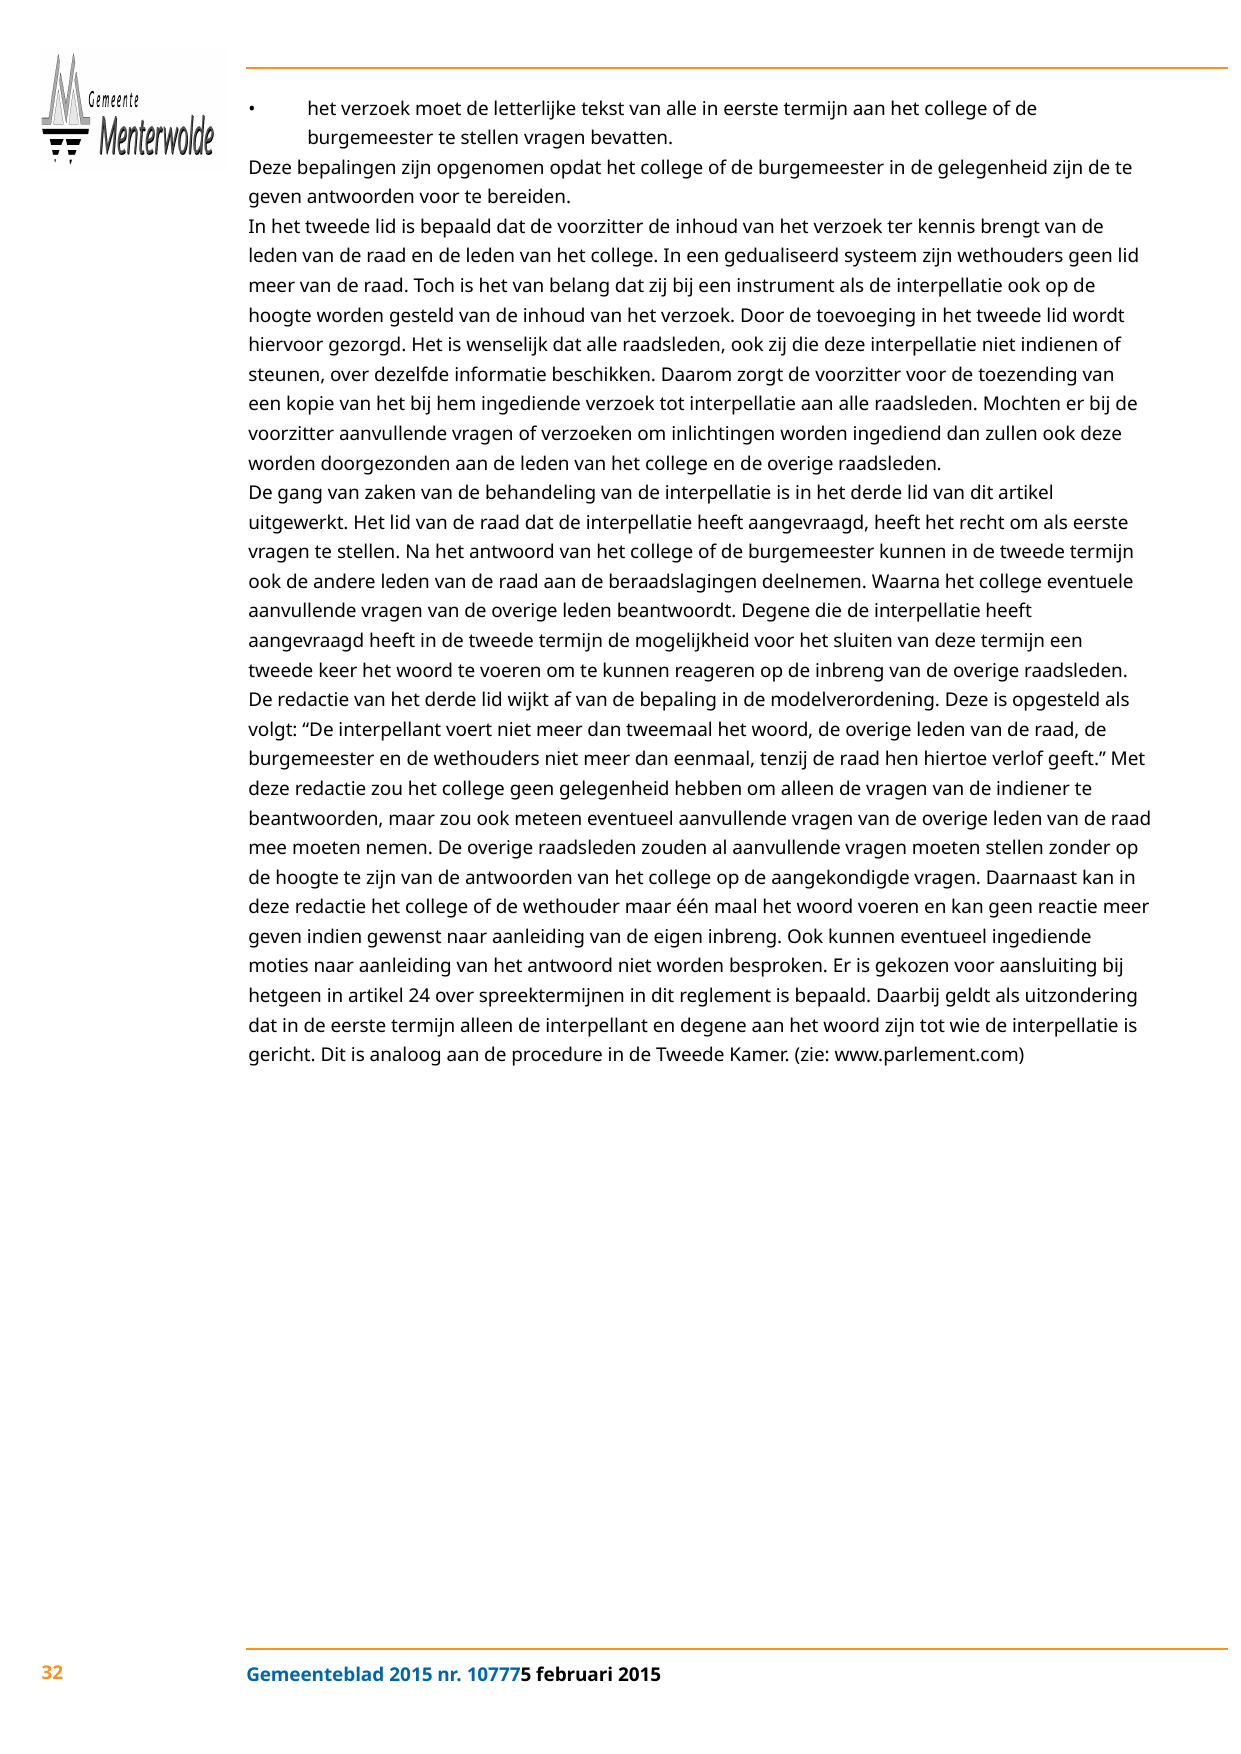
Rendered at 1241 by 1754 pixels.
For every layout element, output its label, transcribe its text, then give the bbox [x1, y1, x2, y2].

text In het tweede lid is bepaald dat de voorzitter de inhoud van het verzoek ter kennis brengt van de leden van de raad en de leden van het college. In een gedualiseerd systeem zijn wethouders geen lid meer van de raad. Toch is het van belang dat zij bij een instrument als de interpellatie ook op de hoogte worden gesteld van de inhoud van het verzoek. Door de toevoeging in het tweede lid wordt hiervoor gezorgd. Het is wenselijk dat alle raadsleden, ook zij die deze interpellatie niet indienen of steunen, over dezelfde informatie beschikken. Daarom zorgt de voorzitter voor de toezending van een kopie van het bij hem ingediende verzoek tot interpellatie aan alle raadsleden. Mochten er bij de voorzitter aanvullende vragen of verzoeken om inlichtingen worden ingediend dan zullen ook deze worden doorgezonden aan de leden van het college en de overige raadsleden. [248, 213, 1152, 476]
list het verzoek moet de letterlijke tekst van alle in eerste termijn aan het college of de burgemeester te stellen vragen bevatten. [248, 95, 1152, 150]
text De gang van zaken van de behandeling van de interpellatie is in het derde lid van dit artikel uitgewerkt. Het lid van de raad dat de interpellatie heeft aangevraagd, heeft het recht om als eerste vragen te stellen. Na het antwoord van het college of de burgemeester kunnen in de tweede termijn ook de andere leden van de raad aan de beraadslagingen deelnemen. Waarna het college eventuele aanvullende vragen van de overige leden beantwoordt. Degene die de interpellatie heeft aangevraagd heeft in de tweede termijn de mogelijkheid voor het sluiten van deze termijn een tweede keer het woord te voeren om te kunnen reageren op de inbreng van de overige raadsleden. De redactie van het derde lid wijkt af van de bepaling in de modelverordening. Deze is opgesteld als volgt: “De interpellant voert niet meer dan tweemaal het woord, de overige leden van de raad, de burgemeester en de wethouders niet meer dan eenmaal, tenzij de raad hen hiertoe verlof geeft.” Met deze redactie zou het college geen gelegenheid hebben om alleen de vragen van de indiener te beantwoorden, maar zou ook meteen eventueel aanvullende vragen van de overige leden van de raad mee moeten nemen. De overige raadsleden zouden al aanvullende vragen moeten stellen zonder op de hoogte te zijn van de antwoorden van het college op de aangekondigde vragen. Daarnaast kan in deze redactie het college of de wethouder maar één maal het woord voeren en kan geen reactie meer geven indien gewenst naar aanleiding van de eigen inbreng. Ook kunnen eventueel ingediende moties naar aanleiding van het antwoord niet worden besproken. Er is gekozen voor aansluiting bij hetgeen in artikel 24 over spreektermijnen in dit reglement is bepaald. Daarbij geldt als uitzondering dat in de eerste termijn alleen de interpellant en degene aan het woord zijn tot wie de interpellatie is gericht. Dit is analoog aan de procedure in de Tweede Kamer. (zie: www.parlement.com) [248, 479, 1152, 1067]
text Deze bepalingen zijn opgenomen opdat het college of de burgemeester in de gelegenheid zijn de te geven antwoorden voor te bereiden. [248, 154, 1152, 209]
picture [41, 47, 231, 172]
